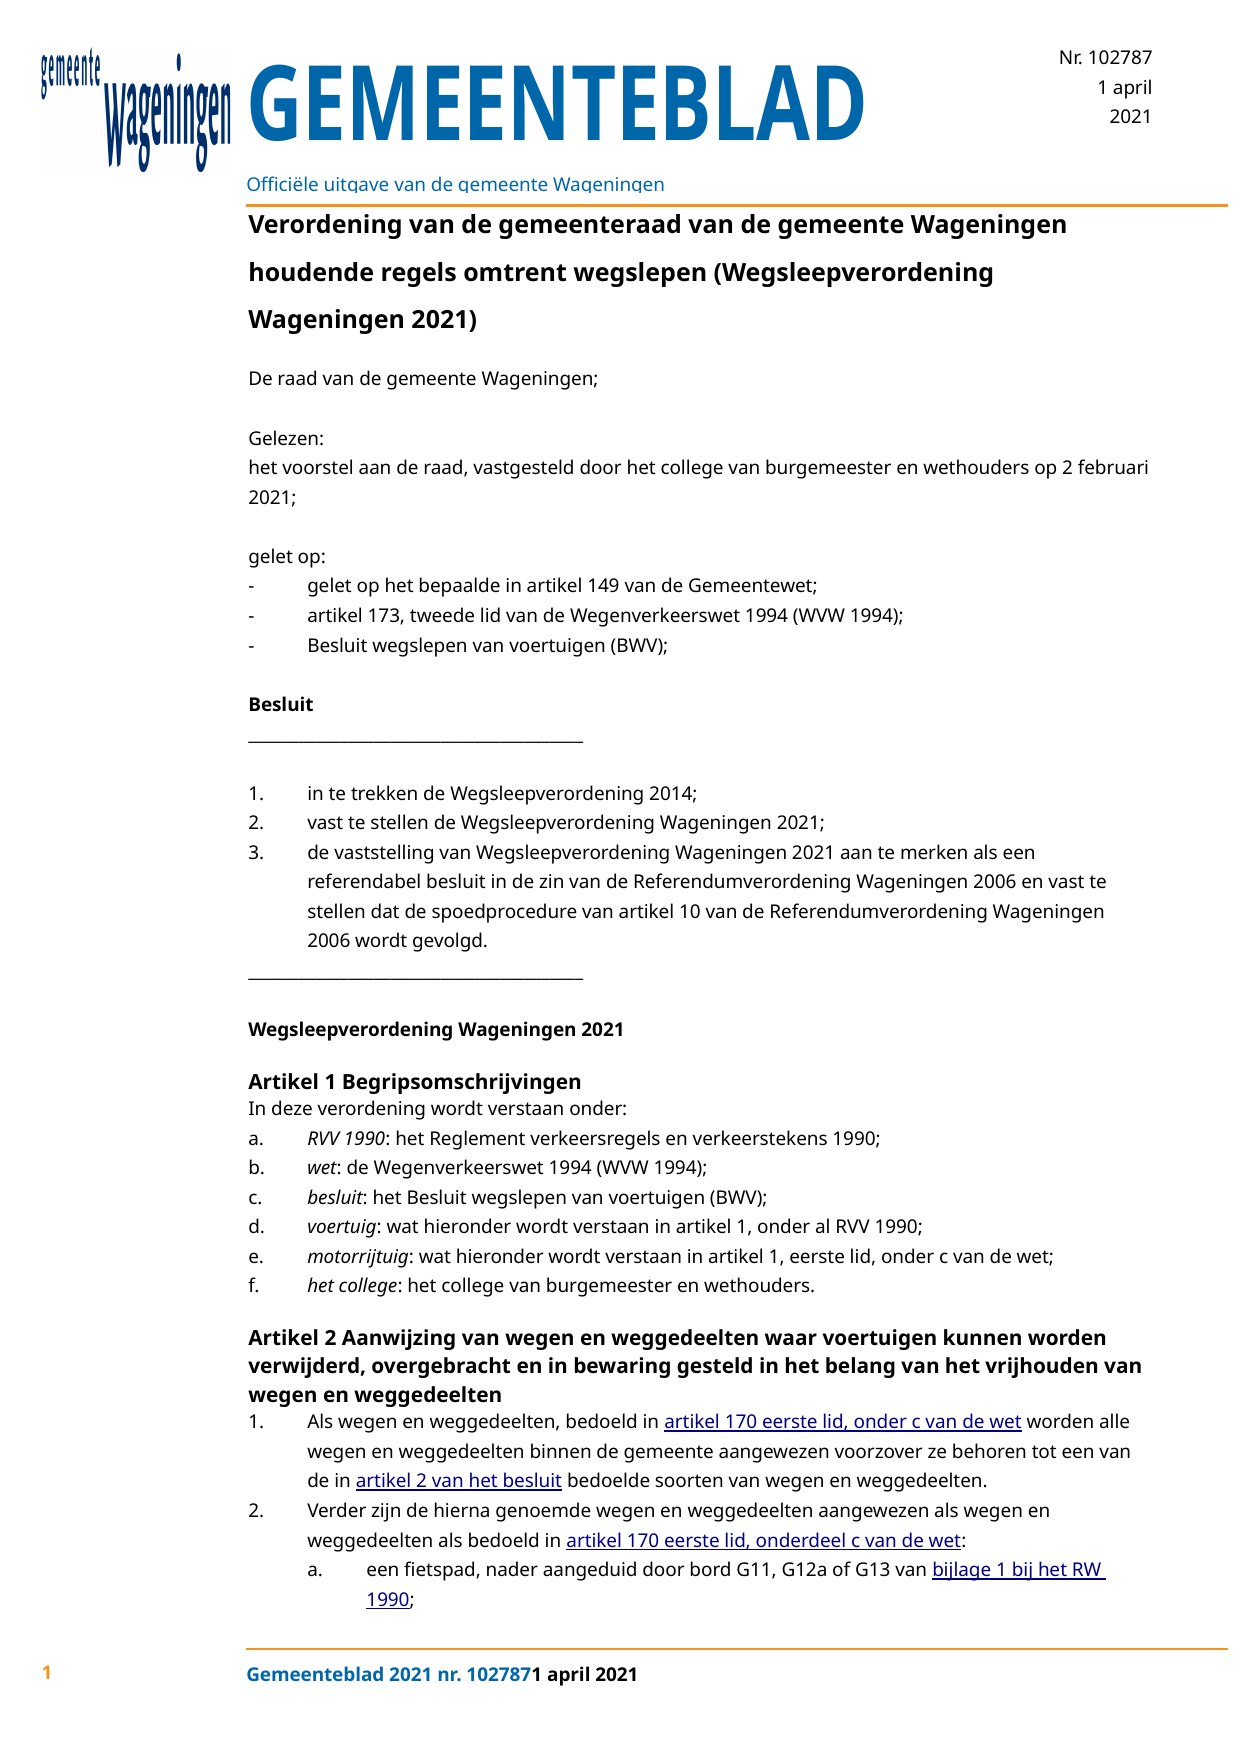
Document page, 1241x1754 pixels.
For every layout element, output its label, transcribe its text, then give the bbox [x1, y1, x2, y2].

text ________________________________________ [248, 957, 1152, 983]
list motorrijtuig: wat hieronder wordt verstaan in artikel 1, eerste lid, onder c van de wet; [248, 1243, 1152, 1269]
list RVV 1990: het Reglement verkeersregels en verkeerstekens 1990; [248, 1125, 1152, 1151]
list Besluit wegslepen van voertuigen (BWV); [248, 632, 1152, 657]
text het voorstel aan de raad, vastgesteld door het college van burgemeester en wethouders op 2 februari 2021; [248, 454, 1152, 509]
text Artikel 2 Aanwijzing van wegen en weggedeelten waar voertuigen kunnen worden verwijderd, overgebracht en in bewaring gesteld in het belang van het vrijhouden van wegen en weggedeelten [248, 1323, 1152, 1408]
text Verordening van de gemeenteraad van de gemeente Wageningen houdende regels omtrent wegslepen (Wegsleepverordening Wageningen 2021) [248, 207, 1152, 336]
text Wegsleepverordening Wageningen 2021 [248, 1016, 1152, 1042]
list in te trekken de Wegsleepverordening 2014; [248, 780, 1152, 805]
text Besluit [248, 691, 1152, 717]
list Als wegen en weggedeelten, bedoeld in artikel 170 eerste lid, onder c van de wet worden alle wegen en weggedeelten binnen de gemeente aangewezen voorzover ze behoren tot een van de in artikel 2 van het besluit bedoelde soorten van wegen en weggedeelten. [248, 1408, 1152, 1493]
text Artikel 1 Begripsomschrijvingen [248, 1067, 1152, 1095]
text De raad van de gemeente Wageningen; [248, 366, 1152, 391]
text In deze verordening wordt verstaan onder: [248, 1095, 1152, 1121]
list voertuig: wat hieronder wordt verstaan in artikel 1, onder al RVV 1990; [248, 1213, 1152, 1239]
text gelet op: [248, 543, 1152, 569]
list gelet op het bepaalde in artikel 149 van de Gemeentewet; [248, 573, 1152, 598]
list wet: de Wegenverkeerswet 1994 (WVW 1994); [248, 1154, 1152, 1180]
list artikel 173, tweede lid van de Wegenverkeerswet 1994 (WVW 1994); [248, 602, 1152, 628]
picture [41, 47, 231, 172]
list een fietspad, nader aangeduid door bord G11, G12a of G13 van bijlage 1 bij het RW 1990; [307, 1556, 1152, 1612]
list vast te stellen de Wegsleepverordening Wageningen 2021; [248, 809, 1152, 835]
text Gelezen: [248, 425, 1152, 450]
list de vaststelling van Wegsleepverordening Wageningen 2021 aan te merken als een referendabel besluit in de zin van de Referendumverordening Wageningen 2006 en vast te stellen dat de spoedprocedure van artikel 10 van de Referendumverordening Wageningen 2006 wordt gevolgd. [248, 839, 1152, 953]
list het college: het college van burgemeester en wethouders. [248, 1273, 1152, 1298]
list Verder zijn de hierna genoemde wegen en weggedeelten aangewezen als wegen en weggedeelten als bedoeld in artikel 170 eerste lid, onderdeel c van de wet: [248, 1497, 1152, 1552]
text ________________________________________ [248, 721, 1152, 746]
list besluit: het Besluit wegslepen van voertuigen (BWV); [248, 1184, 1152, 1210]
